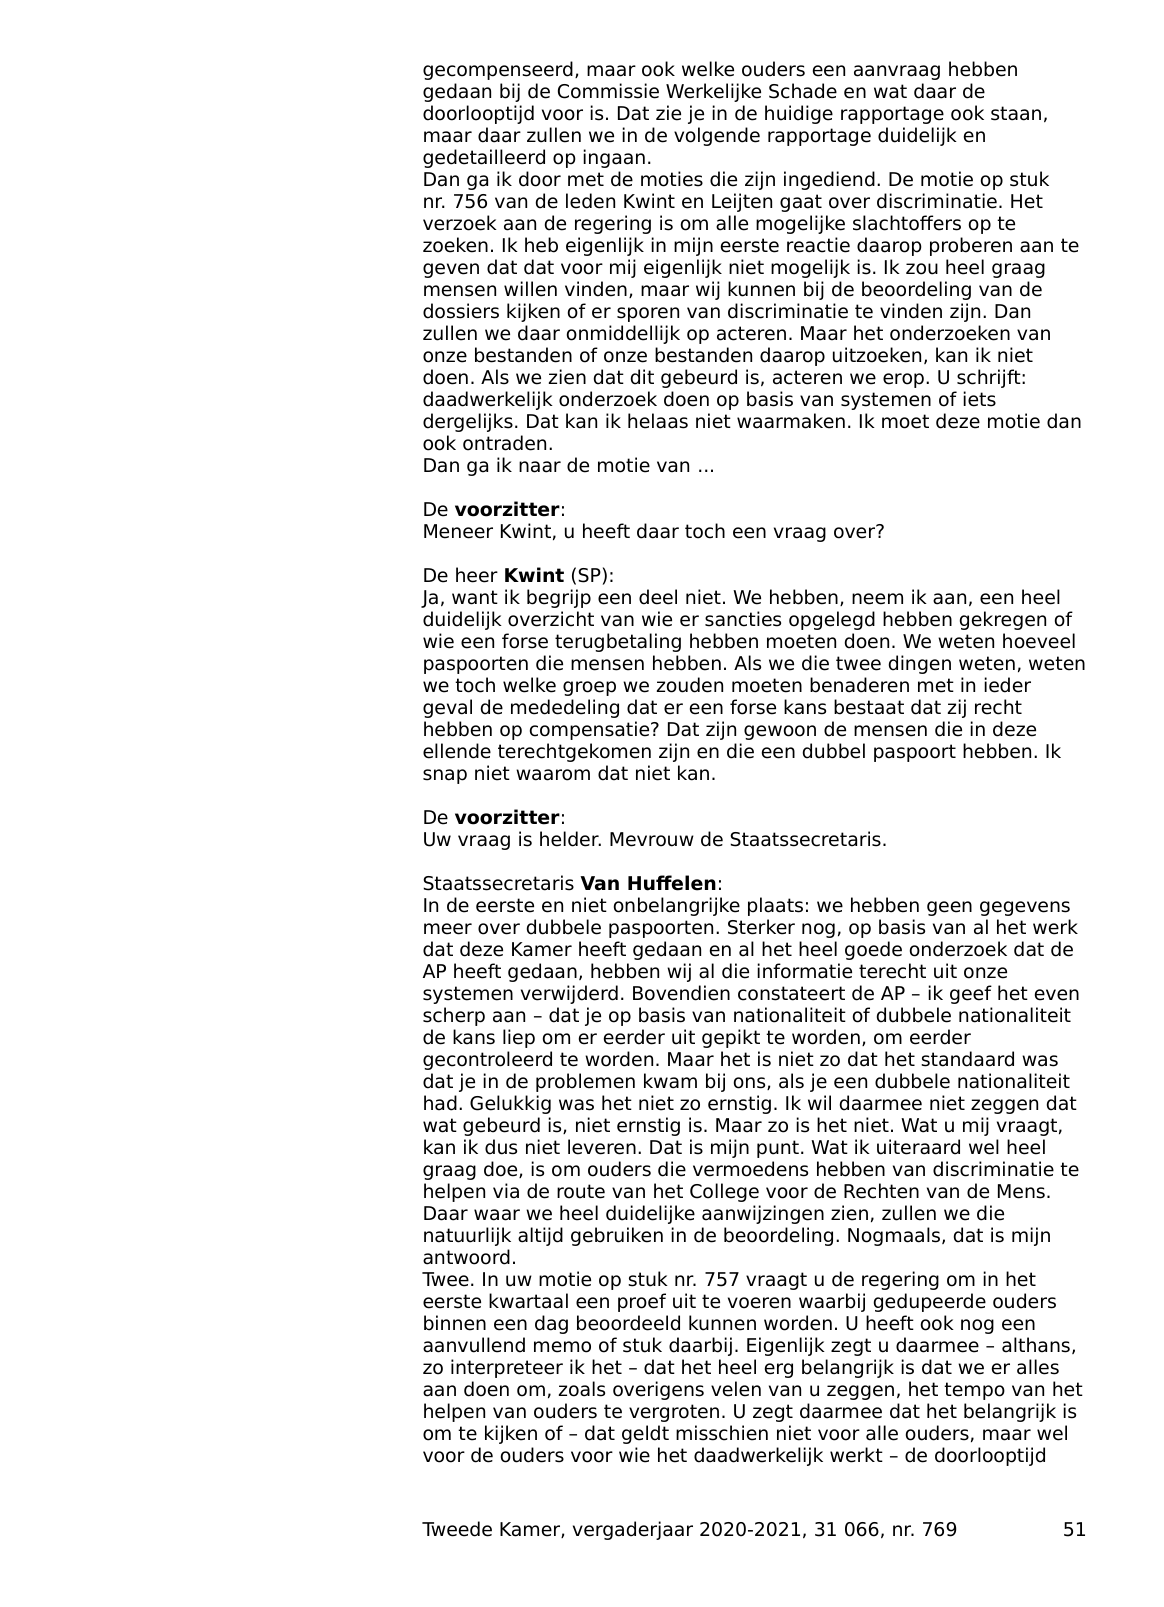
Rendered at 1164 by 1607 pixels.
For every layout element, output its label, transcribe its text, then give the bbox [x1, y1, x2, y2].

text De voorzitter: [422, 807, 1087, 829]
text Uw vraag is helder. Mevrouw de Staatssecretaris. [422, 829, 1087, 851]
text Staatssecretaris Van Huffelen: [422, 873, 1087, 895]
text In de eerste en niet onbelangrijke plaats: we hebben geen gegevens meer over dubbele paspoorten. Sterker nog, op basis van al het werk dat deze Kamer heeft gedaan en al het heel goede onderzoek dat de AP heeft gedaan, hebben wij al die informatie terecht uit onze systemen verwijderd. Bovendien constateert de AP – ik geef het even scherp aan – dat je op basis van nationaliteit of dubbele nationaliteit de kans liep om er eerder uit gepikt te worden, om eerder gecontroleerd te worden. Maar het is niet zo dat het standaard was dat je in de problemen kwam bij ons, als je een dubbele nationaliteit had. Gelukkig was het niet zo ernstig. Ik wil daarmee niet zeggen dat wat gebeurd is, niet ernstig is. Maar zo is het niet. Wat u mij vraagt, kan ik dus niet leveren. Dat is mijn punt. Wat ik uiteraard wel heel graag doe, is om ouders die vermoedens hebben van discriminatie te helpen via de route van het College voor de Rechten van de Mens. Daar waar we heel duidelijke aanwijzingen zien, zullen we die natuurlijk altijd gebruiken in de beoordeling. Nogmaals, dat is mijn antwoord. [422, 895, 1087, 1269]
text gecompenseerd, maar ook welke ouders een aanvraag hebben gedaan bij de Commissie Werkelijke Schade en wat daar de doorlooptijd voor is. Dat zie je in de huidige rapportage ook staan, maar daar zullen we in de volgende rapportage duidelijk en gedetailleerd op ingaan. [422, 59, 1087, 169]
text Twee. In uw motie op stuk nr. 757 vraagt u de regering om in het eerste kwartaal een proef uit te voeren waarbij gedupeerde ouders binnen een dag beoordeeld kunnen worden. U heeft ook nog een aanvullend memo of stuk daarbij. Eigenlijk zegt u daarmee – althans, zo interpreteer ik het – dat het heel erg belangrijk is dat we er alles aan doen om, zoals overigens velen van u zeggen, het tempo van het helpen van ouders te vergroten. U zegt daarmee dat het belangrijk is om te kijken of – dat geldt misschien niet voor alle ouders, maar wel voor de ouders voor wie het daadwerkelijk werkt – de doorlooptijd [422, 1269, 1087, 1467]
text Dan ga ik naar de motie van ... [422, 455, 1087, 477]
text De heer Kwint (SP): [422, 565, 1087, 587]
text Meneer Kwint, u heeft daar toch een vraag over? [422, 521, 1087, 543]
text Ja, want ik begrijp een deel niet. We hebben, neem ik aan, een heel duidelijk overzicht van wie er sancties opgelegd hebben gekregen of wie een forse terugbetaling hebben moeten doen. We weten hoeveel paspoorten die mensen hebben. Als we die twee dingen weten, weten we toch welke groep we zouden moeten benaderen met in ieder geval de mededeling dat er een forse kans bestaat dat zij recht hebben op compensatie? Dat zijn gewoon de mensen die in deze ellende terechtgekomen zijn en die een dubbel paspoort hebben. Ik snap niet waarom dat niet kan. [422, 587, 1087, 785]
text Dan ga ik door met de moties die zijn ingediend. De motie op stuk nr. 756 van de leden Kwint en Leijten gaat over discriminatie. Het verzoek aan de regering is om alle mogelijke slachtoffers op te zoeken. Ik heb eigenlijk in mijn eerste reactie daarop proberen aan te geven dat dat voor mij eigenlijk niet mogelijk is. Ik zou heel graag mensen willen vinden, maar wij kunnen bij de beoordeling van de dossiers kijken of er sporen van discriminatie te vinden zijn. Dan zullen we daar onmiddellijk op acteren. Maar het onderzoeken van onze bestanden of onze bestanden daarop uitzoeken, kan ik niet doen. Als we zien dat dit gebeurd is, acteren we erop. U schrijft: daadwerkelijk onderzoek doen op basis van systemen of iets dergelijks. Dat kan ik helaas niet waarmaken. Ik moet deze motie dan ook ontraden. [422, 169, 1087, 455]
text De voorzitter: [422, 499, 1087, 521]
